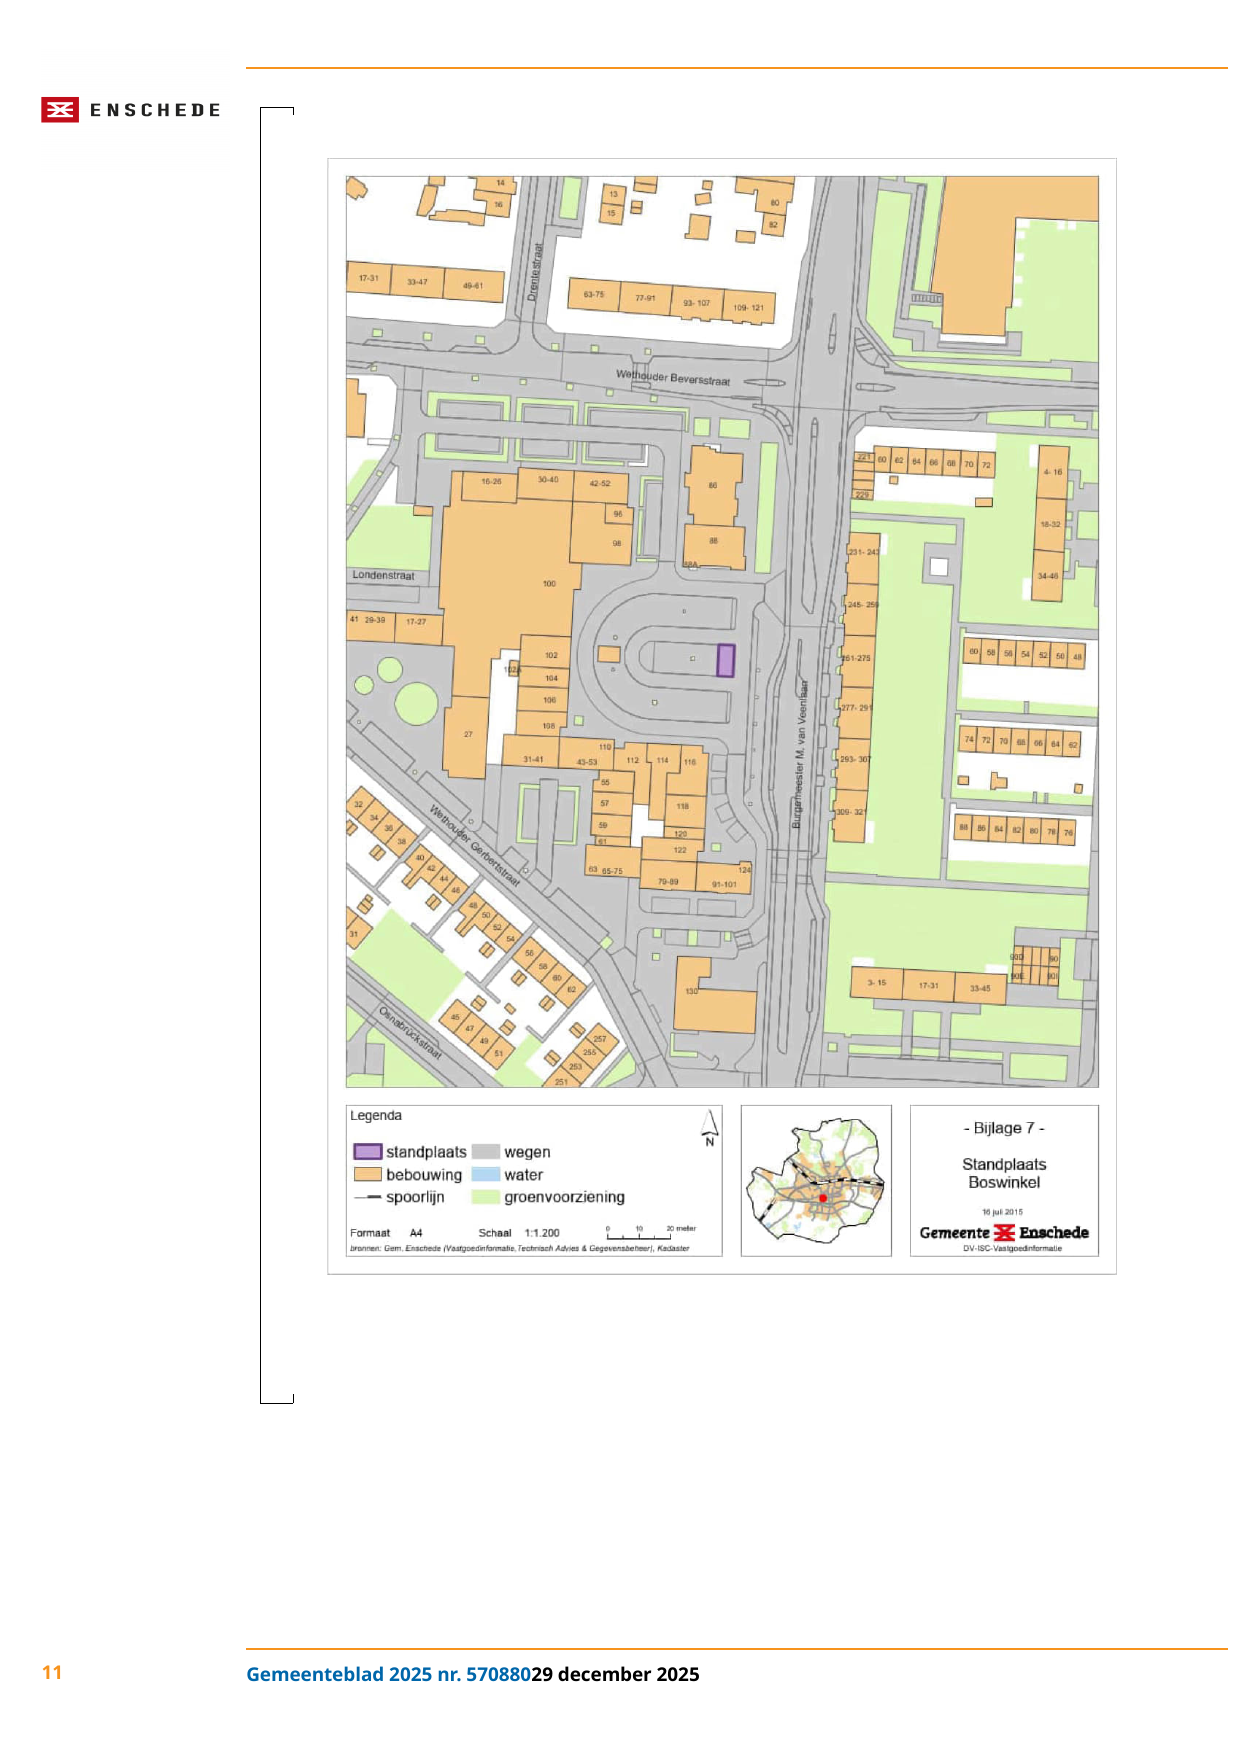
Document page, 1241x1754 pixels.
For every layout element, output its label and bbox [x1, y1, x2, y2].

picture [268, 115, 1173, 1394]
picture [41, 47, 231, 172]
